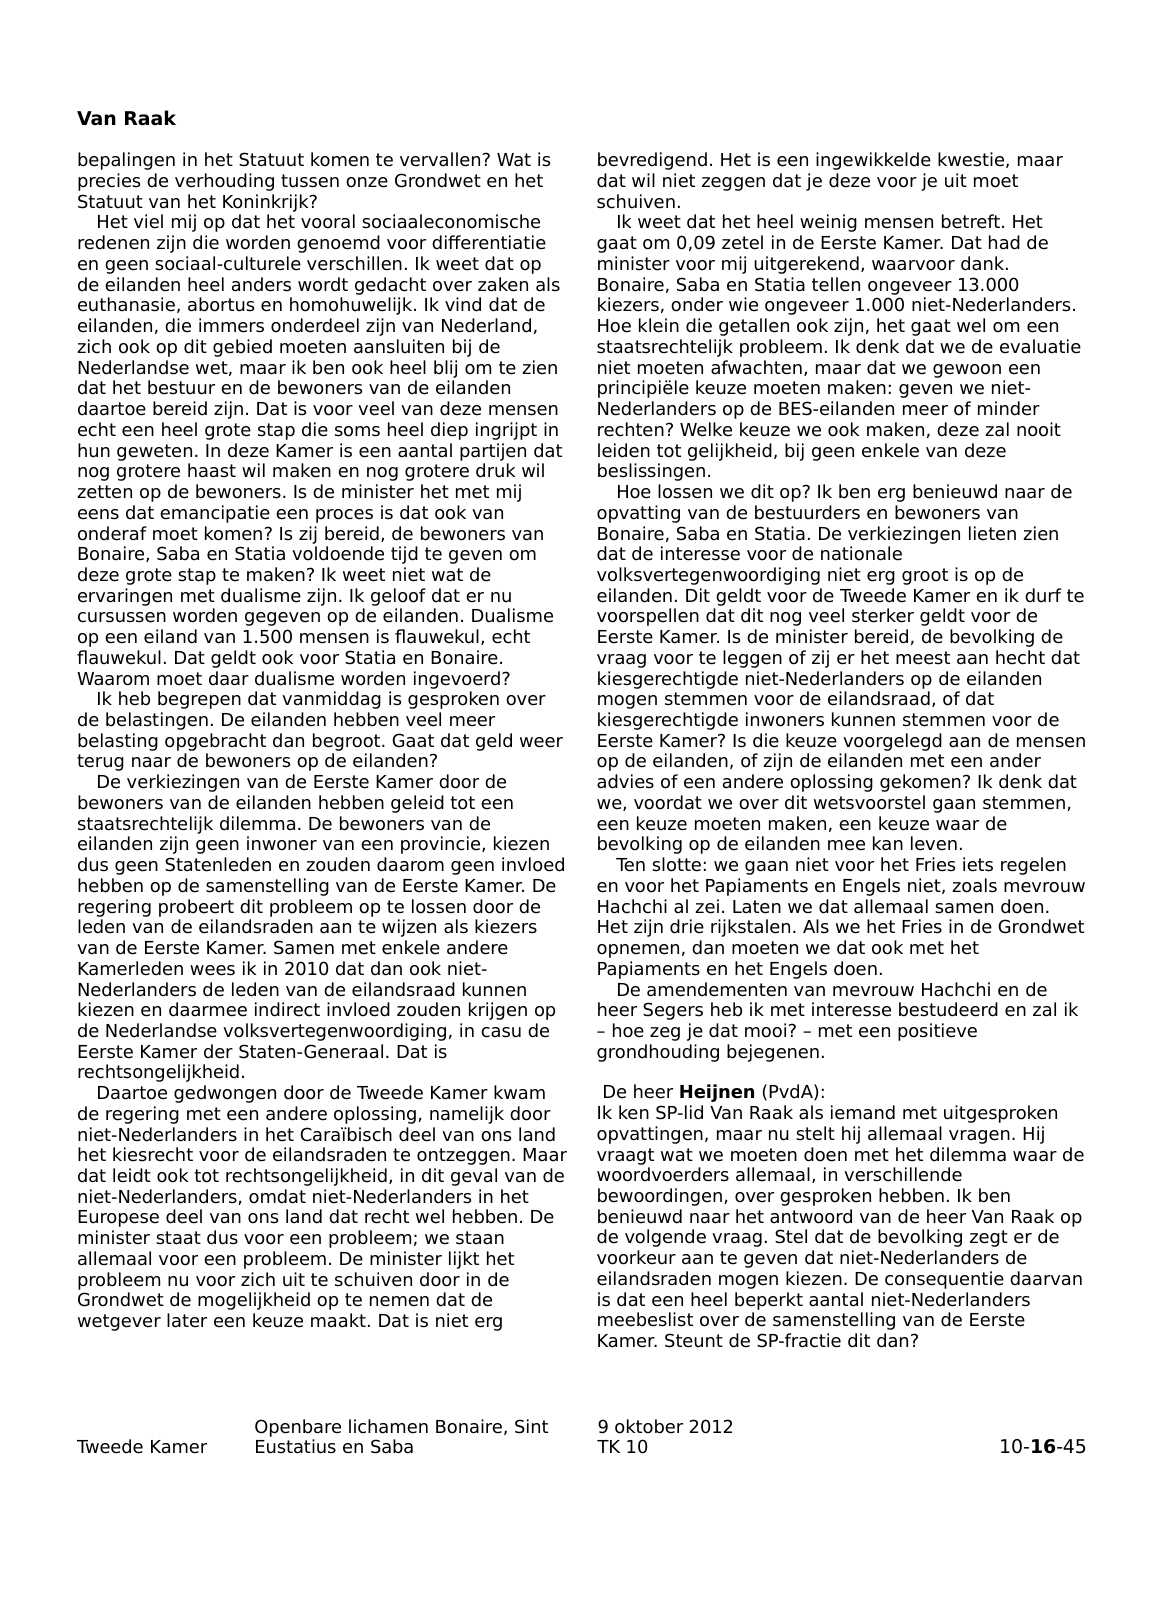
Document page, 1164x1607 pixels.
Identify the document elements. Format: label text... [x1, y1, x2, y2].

text Ten slotte: we gaan niet voor het Fries iets regelen en voor het Papiaments en Engels niet, zoals mevrouw Hachchi al zei. Laten we dat allemaal samen doen. Het zijn drie rijkstalen. Als we het Fries in de Grondwet opnemen, dan moeten we dat ook met het Papiaments en het Engels doen. [596, 855, 1087, 979]
text Hoe lossen we dit op? Ik ben erg benieuwd naar de opvatting van de bestuurders en bewoners van Bonaire, Saba en Statia. De verkiezingen lieten zien dat de interesse voor de nationale volksvertegenwoordiging niet erg groot is op de eilanden. Dit geldt voor de Tweede Kamer en ik durf te voorspellen dat dit nog veel sterker geldt voor de Eerste Kamer. Is de minister bereid, de bevolking de vraag voor te leggen of zij er het meest aan hecht dat kiesgerechtigde niet-Nederlanders op de eilanden mogen stemmen voor de eilandsraad, of dat kiesgerechtigde inwoners kunnen stemmen voor de Eerste Kamer? Is die keuze voorgelegd aan de mensen op de eilanden, of zijn de eilanden met een ander advies of een andere oplossing gekomen? Ik denk dat we, voordat we over dit wetsvoorstel gaan stemmen, een keuze moeten maken, een keuze waar de bevolking op de eilanden mee kan leven. [596, 482, 1087, 855]
text bevredigend. Het is een ingewikkelde kwestie, maar dat wil niet zeggen dat je deze voor je uit moet schuiven. [596, 150, 1087, 212]
text De amendementen van mevrouw Hachchi en de heer Segers heb ik met interesse bestudeerd en zal ik – hoe zeg je dat mooi? – met een positieve grondhouding bejegenen. [596, 979, 1087, 1062]
text Ik weet dat het heel weinig mensen betreft. Het gaat om 0,09 zetel in de Eerste Kamer. Dat had de minister voor mij uitgerekend, waarvoor dank. Bonaire, Saba en Statia tellen ongeveer 13.000 kiezers, onder wie ongeveer 1.000 niet-Nederlanders. Hoe klein die getallen ook zijn, het gaat wel om een staatsrechtelijk probleem. Ik denk dat we de evaluatie niet moeten afwachten, maar dat we gewoon een principiële keuze moeten maken: geven we niet-Nederlanders op de BES-eilanden meer of minder rechten? Welke keuze we ook maken, deze zal nooit leiden tot gelijkheid, bij geen enkele van deze beslissingen. [596, 212, 1087, 482]
text Ik ken SP-lid Van Raak als iemand met uitgesproken opvattingen, maar nu stelt hij allemaal vragen. Hij vraagt wat we moeten doen met het dilemma waar de woordvoerders allemaal, in verschillende bewoordingen, over gesproken hebben. Ik ben benieuwd naar het antwoord van de heer Van Raak op de volgende vraag. Stel dat de bevolking zegt er de voorkeur aan te geven dat niet-Nederlanders de eilandsraden mogen kiezen. De consequentie daarvan is dat een heel beperkt aantal niet-Nederlanders meebeslist over de samenstelling van de Eerste Kamer. Steunt de SP-fractie dit dan? [596, 1103, 1087, 1352]
text Ik heb begrepen dat vanmiddag is gesproken over de belastingen. De eilanden hebben veel meer belasting opgebracht dan begroot. Gaat dat geld weer terug naar de bewoners op de eilanden? [77, 689, 567, 772]
text De verkiezingen van de Eerste Kamer door de bewoners van de eilanden hebben geleid tot een staatsrechtelijk dilemma. De bewoners van de eilanden zijn geen inwoner van een provincie, kiezen dus geen Statenleden en zouden daarom geen invloed hebben op de samenstelling van de Eerste Kamer. De regering probeert dit probleem op te lossen door de leden van de eilandsraden aan te wijzen als kiezers van de Eerste Kamer. Samen met enkele andere Kamerleden wees ik in 2010 dat dan ook niet-Nederlanders de leden van de eilandsraad kunnen kiezen en daarmee indirect invloed zouden krijgen op de Nederlandse volksvertegenwoordiging, in casu de Eerste Kamer der Staten-Generaal. Dat is rechtsongelijkheid. [77, 772, 567, 1083]
text bepalingen in het Statuut komen te vervallen? Wat is precies de verhouding tussen onze Grondwet en het Statuut van het Koninkrijk? [77, 150, 567, 212]
text Het viel mij op dat het vooral sociaaleconomische redenen zijn die worden genoemd voor differentiatie en geen sociaal-culturele verschillen. Ik weet dat op de eilanden heel anders wordt gedacht over zaken als euthanasie, abortus en homohuwelijk. Ik vind dat de eilanden, die immers onderdeel zijn van Nederland, zich ook op dit gebied moeten aansluiten bij de Nederlandse wet, maar ik ben ook heel blij om te zien dat het bestuur en de bewoners van de eilanden daartoe bereid zijn. Dat is voor veel van deze mensen echt een heel grote stap die soms heel diep ingrijpt in hun geweten. In deze Kamer is een aantal partijen dat nog grotere haast wil maken en nog grotere druk wil zetten op de bewoners. Is de minister het met mij eens dat emancipatie een proces is dat ook van onderaf moet komen? Is zij bereid, de bewoners van Bonaire, Saba en Statia voldoende tijd te geven om deze grote stap te maken? Ik weet niet wat de ervaringen met dualisme zijn. Ik geloof dat er nu cursussen worden gegeven op de eilanden. Dualisme op een eiland van 1.500 mensen is flauwekul, echt flauwekul. Dat geldt ook voor Statia en Bonaire. Waarom moet daar dualisme worden ingevoerd? [77, 212, 567, 689]
text Daartoe gedwongen door de Tweede Kamer kwam de regering met een andere oplossing, namelijk door niet-Nederlanders in het Caraïbisch deel van ons land het kiesrecht voor de eilandsraden te ontzeggen. Maar dat leidt ook tot rechtsongelijkheid, in dit geval van de niet-Nederlanders, omdat niet-Nederlanders in het Europese deel van ons land dat recht wel hebben. De minister staat dus voor een probleem; we staan allemaal voor een probleem. De minister lijkt het probleem nu voor zich uit te schuiven door in de Grondwet de mogelijkheid op te nemen dat de wetgever later een keuze maakt. Dat is niet erg [77, 1083, 567, 1332]
text De heer Heijnen (PvdA): [596, 1082, 1087, 1103]
